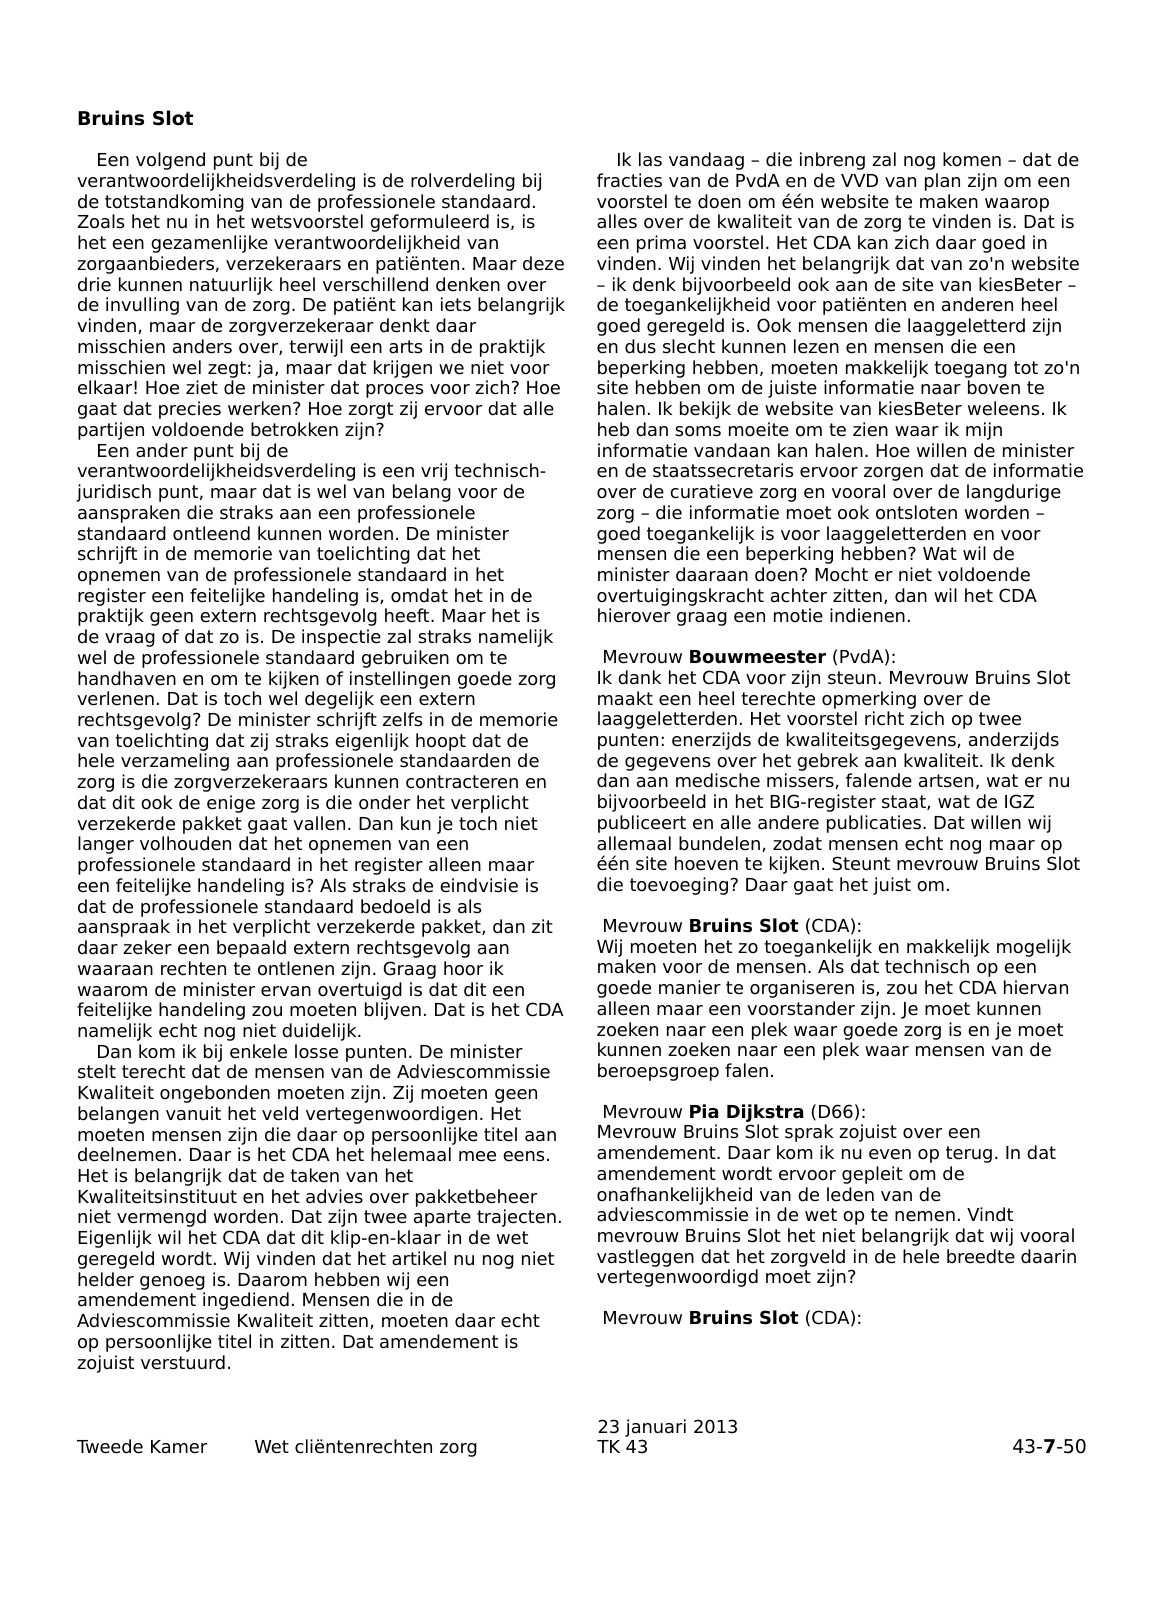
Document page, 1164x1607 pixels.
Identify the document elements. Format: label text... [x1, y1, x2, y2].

text Wij moeten het zo toegankelijk en makkelijk mogelijk maken voor de mensen. Als dat technisch op een goede manier te organiseren is, zou het CDA hiervan alleen maar een voorstander zijn. Je moet kunnen zoeken naar een plek waar goede zorg is en je moet kunnen zoeken naar een plek waar mensen van de beroepsgroep falen. [596, 936, 1087, 1082]
text Dan kom ik bij enkele losse punten. De minister stelt terecht dat de mensen van de Adviescommissie Kwaliteit ongebonden moeten zijn. Zij moeten geen belangen vanuit het veld vertegenwoordigen. Het moeten mensen zijn die daar op persoonlijke titel aan deelnemen. Daar is het CDA het helemaal mee eens. Het is belangrijk dat de taken van het Kwaliteitsinstituut en het advies over pakketbeheer niet vermengd worden. Dat zijn twee aparte trajecten. Eigenlijk wil het CDA dat dit klip-en-klaar in de wet geregeld wordt. Wij vinden dat het artikel nu nog niet helder genoeg is. Daarom hebben wij een amendement ingediend. Mensen die in de Adviescommissie Kwaliteit zitten, moeten daar echt op persoonlijke titel in zitten. Dat amendement is zojuist verstuurd. [77, 1042, 567, 1373]
text Een volgend punt bij de verantwoordelijkheidsverdeling is de rolverdeling bij de totstandkoming van de professionele standaard. Zoals het nu in het wetsvoorstel geformuleerd is, is het een gezamenlijke verantwoordelijkheid van zorgaanbieders, verzekeraars en patiënten. Maar deze drie kunnen natuurlijk heel verschillend denken over de invulling van de zorg. De patiënt kan iets belangrijk vinden, maar de zorgverzekeraar denkt daar misschien anders over, terwijl een arts in de praktijk misschien wel zegt: ja, maar dat krijgen we niet voor elkaar! Hoe ziet de minister dat proces voor zich? Hoe gaat dat precies werken? Hoe zorgt zij ervoor dat alle partijen voldoende betrokken zijn? [77, 150, 567, 440]
text Ik dank het CDA voor zijn steun. Mevrouw Bruins Slot maakt een heel terechte opmerking over de laaggeletterden. Het voorstel richt zich op twee punten: enerzijds de kwaliteitsgegevens, anderzijds de gegevens over het gebrek aan kwaliteit. Ik denk dan aan medische missers, falende artsen, wat er nu bijvoorbeeld in het BIG-register staat, wat de IGZ publiceert en alle andere publicaties. Dat willen wij allemaal bundelen, zodat mensen echt nog maar op één site hoeven te kijken. Steunt mevrouw Bruins Slot die toevoeging? Daar gaat het juist om. [596, 668, 1087, 896]
text Ik las vandaag – die inbreng zal nog komen – dat de fracties van de PvdA en de VVD van plan zijn om een voorstel te doen om één website te maken waarop alles over de kwaliteit van de zorg te vinden is. Dat is een prima voorstel. Het CDA kan zich daar goed in vinden. Wij vinden het belangrijk dat van zo'n website – ik denk bijvoorbeeld ook aan de site van kiesBeter – de toegankelijkheid voor patiënten en anderen heel goed geregeld is. Ook mensen die laaggeletterd zijn en dus slecht kunnen lezen en mensen die een beperking hebben, moeten makkelijk toegang tot zo'n site hebben om de juiste informatie naar boven te halen. Ik bekijk de website van kiesBeter weleens. Ik heb dan soms moeite om te zien waar ik mijn informatie vandaan kan halen. Hoe willen de minister en de staatssecretaris ervoor zorgen dat de informatie over de curatieve zorg en vooral over de langdurige zorg – die informatie moet ook ontsloten worden – goed toegankelijk is voor laaggeletterden en voor mensen die een beperking hebben? Wat wil de minister daaraan doen? Mocht er niet voldoende overtuigingskracht achter zitten, dan wil het CDA hierover graag een motie indienen. [596, 150, 1087, 627]
text Mevrouw Bruins Slot sprak zojuist over een amendement. Daar kom ik nu even op terug. In dat amendement wordt ervoor gepleit om de onafhankelijkheid van de leden van de adviescommissie in de wet op te nemen. Vindt mevrouw Bruins Slot het niet belangrijk dat wij vooral vastleggen dat het zorgveld in de hele breedte daarin vertegenwoordigd moet zijn? [596, 1122, 1087, 1288]
text Mevrouw Bruins Slot (CDA): [596, 916, 1087, 936]
text Mevrouw Pia Dijkstra (D66): [596, 1102, 1087, 1122]
text Mevrouw Bouwmeester (PvdA): [596, 647, 1087, 668]
text Mevrouw Bruins Slot (CDA): [596, 1308, 1087, 1329]
text Een ander punt bij de verantwoordelijkheidsverdeling is een vrij technisch-juridisch punt, maar dat is wel van belang voor de aanspraken die straks aan een professionele standaard ontleend kunnen worden. De minister schrijft in de memorie van toelichting dat het opnemen van de professionele standaard in het register een feitelijke handeling is, omdat het in de praktijk geen extern rechtsgevolg heeft. Maar het is de vraag of dat zo is. De inspectie zal straks namelijk wel de professionele standaard gebruiken om te handhaven en om te kijken of instellingen goede zorg verlenen. Dat is toch wel degelijk een extern rechtsgevolg? De minister schrijft zelfs in de memorie van toelichting dat zij straks eigenlijk hoopt dat de hele verzameling aan professionele standaarden de zorg is die zorgverzekeraars kunnen contracteren en dat dit ook de enige zorg is die onder het verplicht verzekerde pakket gaat vallen. Dan kun je toch niet langer volhouden dat het opnemen van een professionele standaard in het register alleen maar een feitelijke handeling is? Als straks de eindvisie is dat de professionele standaard bedoeld is als aanspraak in het verplicht verzekerde pakket, dan zit daar zeker een bepaald extern rechtsgevolg aan waaraan rechten te ontlenen zijn. Graag hoor ik waarom de minister ervan overtuigd is dat dit een feitelijke handeling zou moeten blijven. Dat is het CDA namelijk echt nog niet duidelijk. [77, 440, 567, 1042]
